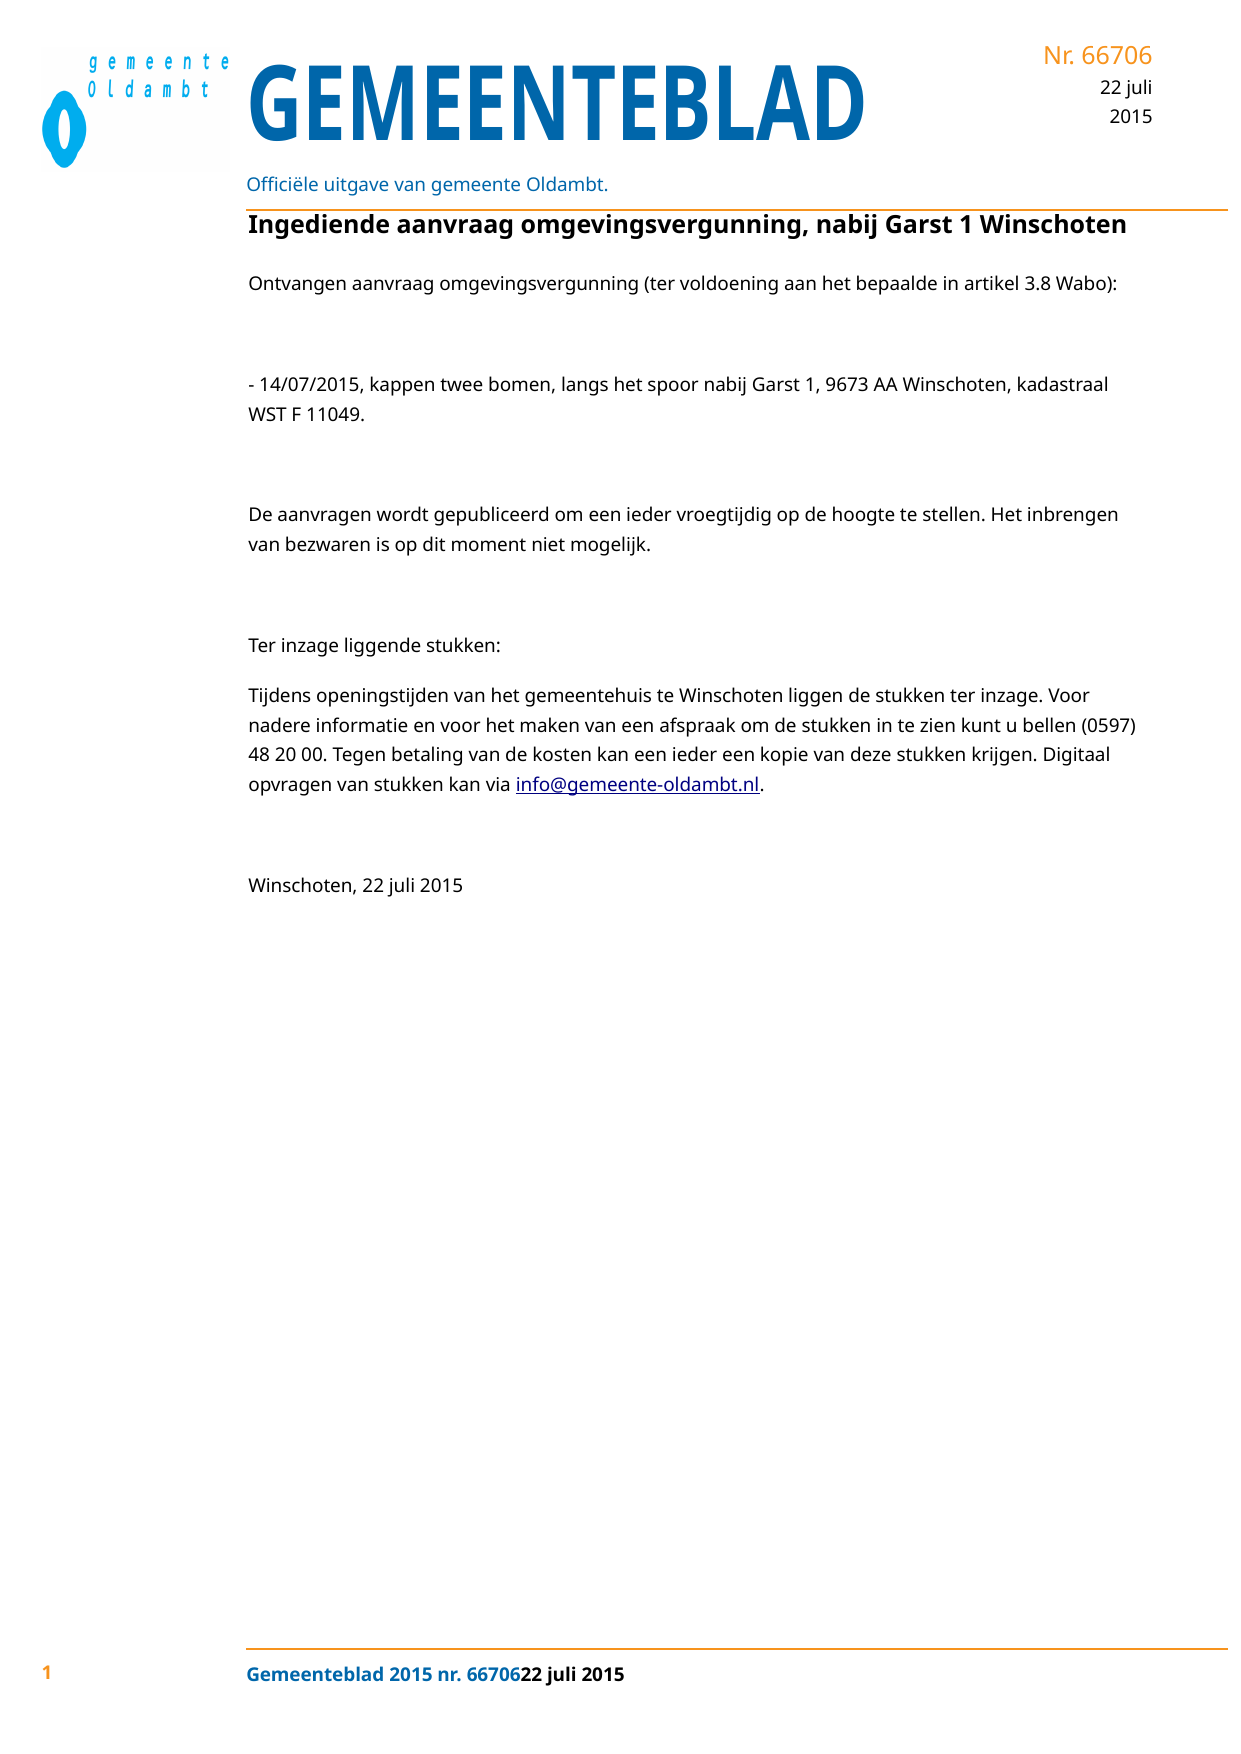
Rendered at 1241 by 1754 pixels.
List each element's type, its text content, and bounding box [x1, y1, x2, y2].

text Ingediende aanvraag omgevingsvergunning, nabij Garst 1 Winschoten [248, 211, 1152, 241]
picture [41, 47, 231, 172]
text Ter inzage liggende stukken: [248, 632, 1152, 658]
text Tijdens openingstijden van het gemeentehuis te Winschoten liggen de stukken ter inzage. Voor nadere informatie en voor het maken van een afspraak om de stukken in te zien kunt u bellen (0597) 48 20 00. Tegen betaling van de kosten kan een ieder een kopie van deze stukken krijgen. Digitaal opvragen van stukken kan via info@gemeente-oldambt.nl. [248, 682, 1152, 797]
text De aanvragen wordt gepubliceerd om een ieder vroegtijdig op de hoogte te stellen. Het inbrengen van bezwaren is op dit moment niet mogelijk. [248, 502, 1152, 557]
text Winschoten, 22 juli 2015 [248, 872, 1152, 898]
text Ontvangen aanvraag omgevingsvergunning (ter voldoening aan het bepaalde in artikel 3.8 Wabo): [248, 270, 1152, 296]
text - 14/07/2015, kappen twee bomen, langs het spoor nabij Garst 1, 9673 AA Winschoten, kadastraal WST F 11049. [248, 371, 1152, 426]
